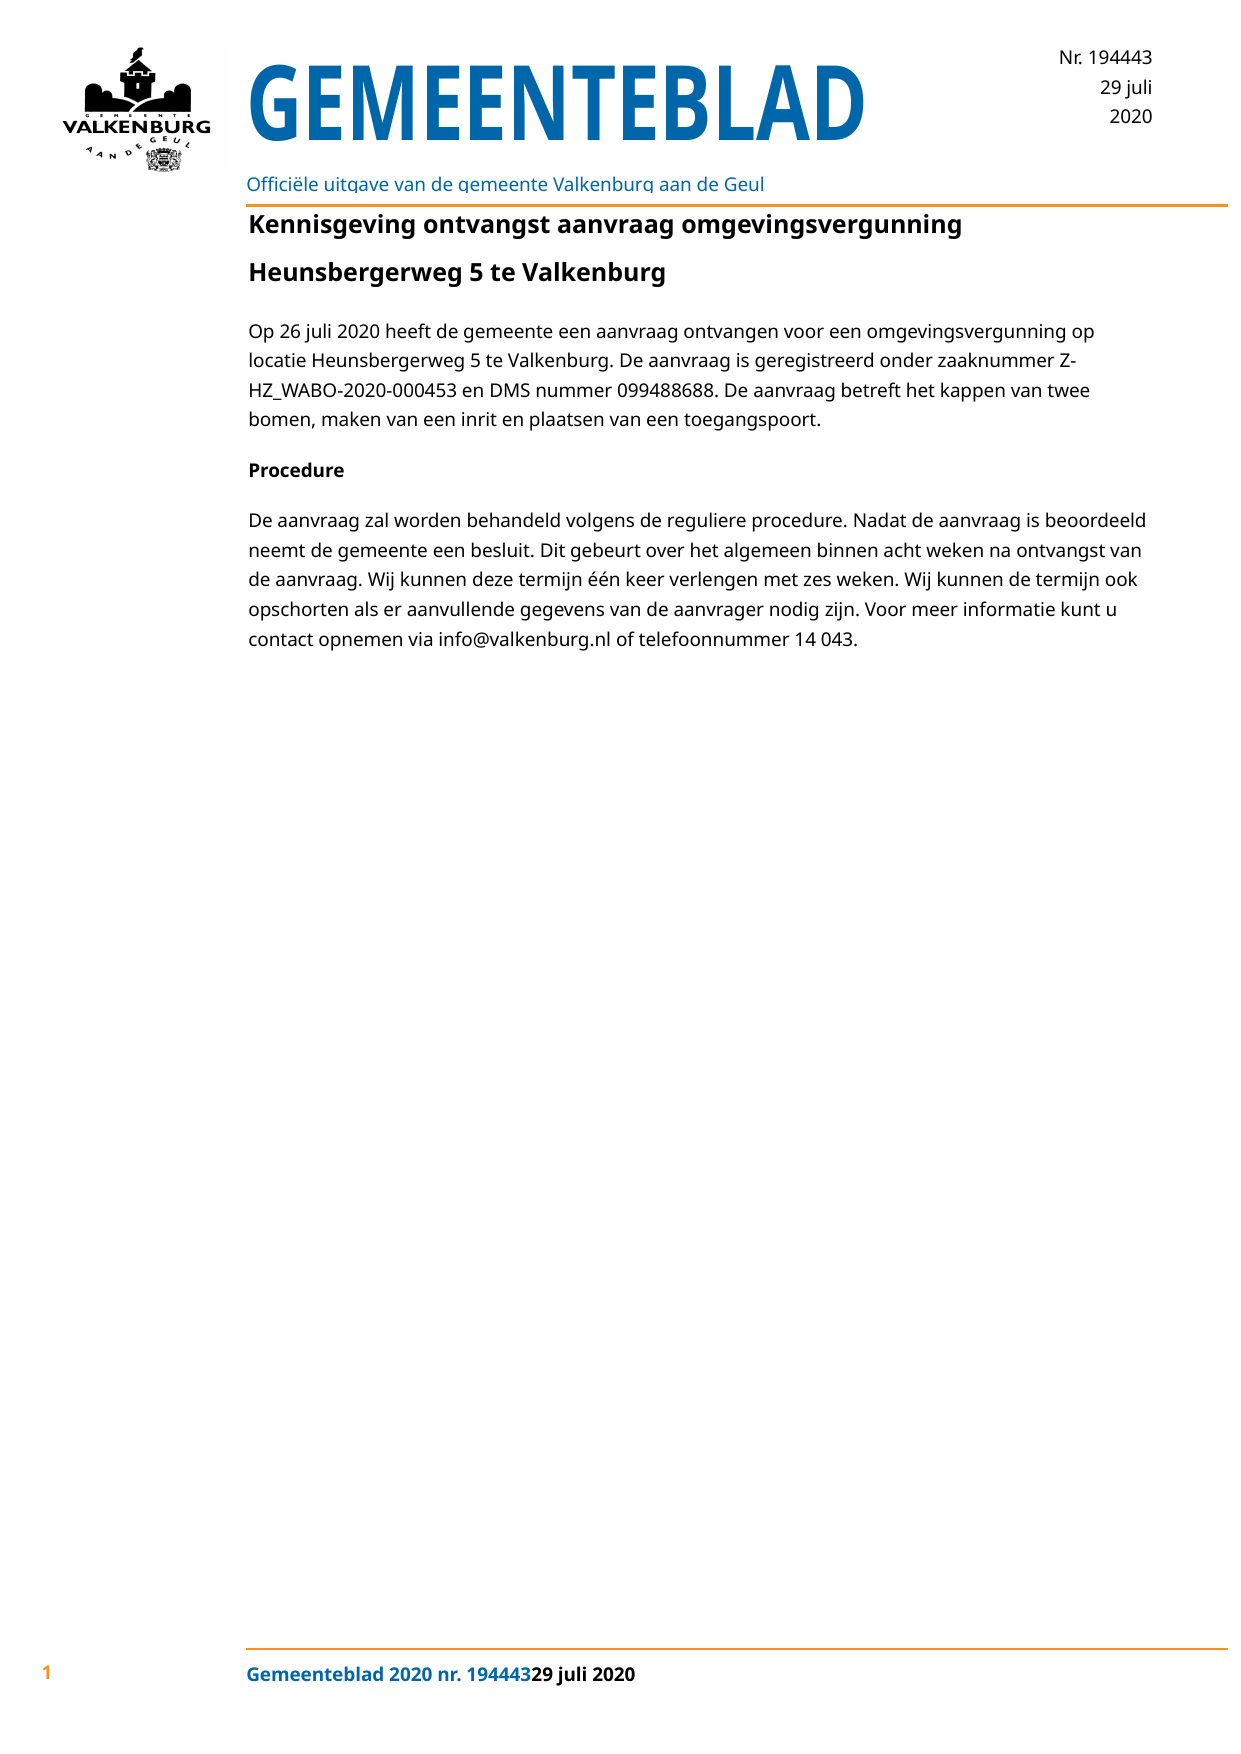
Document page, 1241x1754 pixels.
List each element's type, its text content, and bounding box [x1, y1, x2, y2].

text Kennisgeving ontvangst aanvraag omgevingsvergunning Heunsbergerweg 5 te Valkenburg [248, 207, 1152, 288]
text Op 26 juli 2020 heeft de gemeente een aanvraag ontvangen voor een omgevingsvergunning op locatie Heunsbergerweg 5 te Valkenburg. De aanvraag is geregistreerd onder zaaknummer Z-HZ_WABO-2020-000453 en DMS nummer 099488688. De aanvraag betreft het kappen van twee bomen, maken van een inrit en plaatsen van een toegangspoort. [248, 318, 1152, 432]
picture [41, 47, 231, 172]
text Procedure [248, 457, 1152, 483]
text De aanvraag zal worden behandeld volgens de reguliere procedure. Nadat de aanvraag is beoordeeld neemt de gemeente een besluit. Dit gebeurt over het algemeen binnen acht weken na ontvangst van de aanvraag. Wij kunnen deze termijn één keer verlengen met zes weken. Wij kunnen de termijn ook opschorten als er aanvullende gegevens van de aanvrager nodig zijn. Voor meer informatie kunt u contact opnemen via info@valkenburg.nl of telefoonnummer 14 043. [248, 507, 1152, 652]
